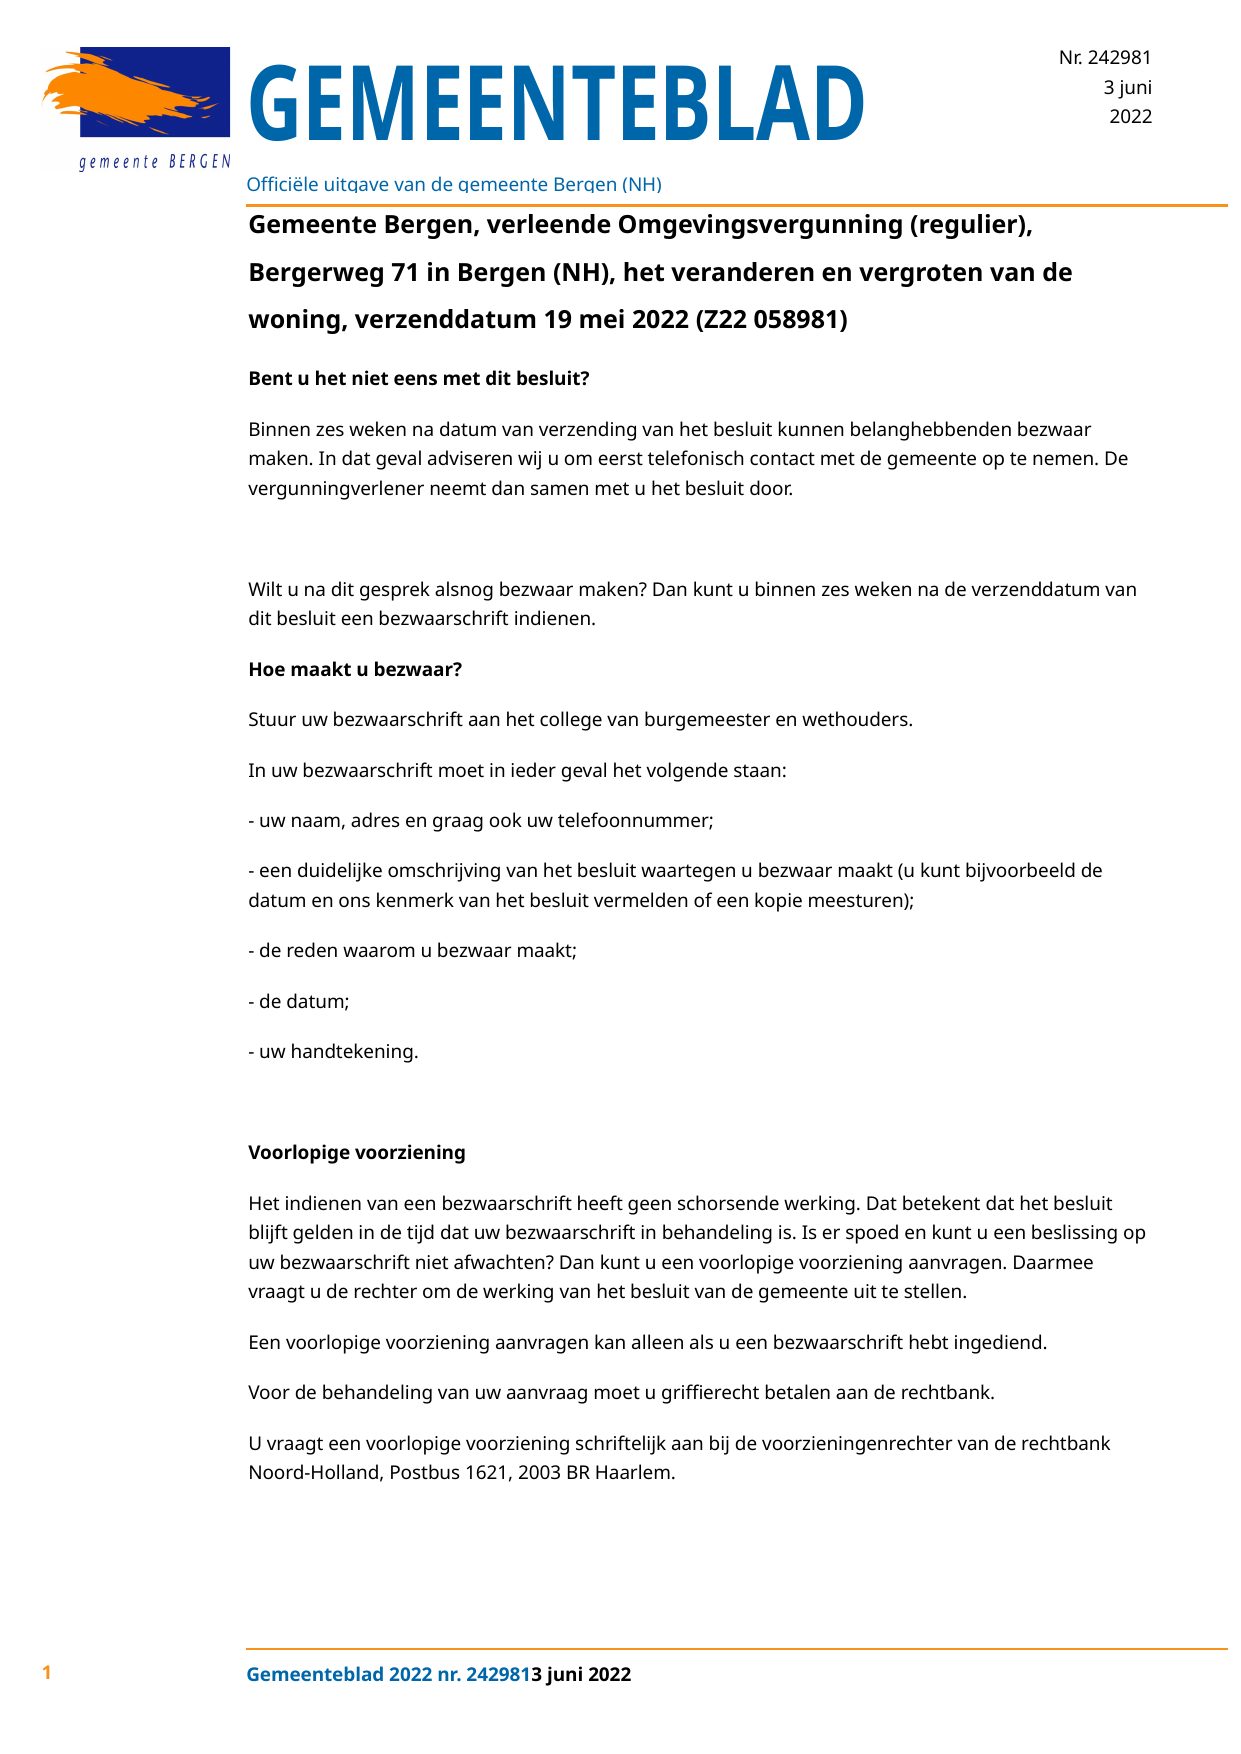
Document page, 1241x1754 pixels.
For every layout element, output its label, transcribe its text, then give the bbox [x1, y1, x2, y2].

text - de datum; [248, 988, 1152, 1014]
text Hoe maakt u bezwaar? [248, 656, 1152, 682]
text - uw naam, adres en graag ook uw telefoonnummer; [248, 807, 1152, 833]
text Stuur uw bezwaarschrift aan het college van burgemeester en wethouders. [248, 706, 1152, 732]
text - een duidelijke omschrijving van het besluit waartegen u bezwaar maakt (u kunt bijvoorbeeld de datum en ons kenmerk van het besluit vermelden of een kopie meesturen); [248, 858, 1152, 913]
text Gemeente Bergen, verleende Omgevingsvergunning (regulier), Bergerweg 71 in Bergen (NH), het veranderen en vergroten van de woning, verzenddatum 19 mei 2022 (Z22 058981) [248, 207, 1152, 336]
text Bent u het niet eens met dit besluit? [248, 366, 1152, 391]
text Voor de behandeling van uw aanvraag moet u griffierecht betalen aan de rechtbank. [248, 1379, 1152, 1405]
text Voorlopige voorziening [248, 1139, 1152, 1165]
text In uw bezwaarschrift moet in ieder geval het volgende staan: [248, 757, 1152, 782]
text Een voorlopige voorziening aanvragen kan alleen als u een bezwaarschrift hebt ingediend. [248, 1329, 1152, 1354]
text Het indienen van een bezwaarschrift heeft geen schorsende werking. Dat betekent dat het besluit blijft gelden in de tijd dat uw bezwaarschrift in behandeling is. Is er spoed en kunt u een beslissing op uw bezwaarschrift niet afwachten? Dan kunt u een voorlopige voorziening aanvragen. Daarmee vraagt u de rechter om de werking van het besluit van de gemeente uit te stellen. [248, 1190, 1152, 1304]
text - de reden waarom u bezwaar maakt; [248, 938, 1152, 963]
text - uw handtekening. [248, 1038, 1152, 1064]
picture [41, 47, 231, 172]
text Binnen zes weken na datum van verzending van het besluit kunnen belanghebbenden bezwaar maken. In dat geval adviseren wij u om eerst telefonisch contact met de gemeente op te nemen. De vergunningverlener neemt dan samen met u het besluit door. [248, 416, 1152, 501]
text Wilt u na dit gesprek alsnog bezwaar maken? Dan kunt u binnen zes weken na de verzenddatum van dit besluit een bezwaarschrift indienen. [248, 576, 1152, 631]
text U vraagt een voorlopige voorziening schriftelijk aan bij de voorzieningenrechter van de rechtbank Noord-Holland, Postbus 1621, 2003 BR Haarlem. [248, 1430, 1152, 1485]
